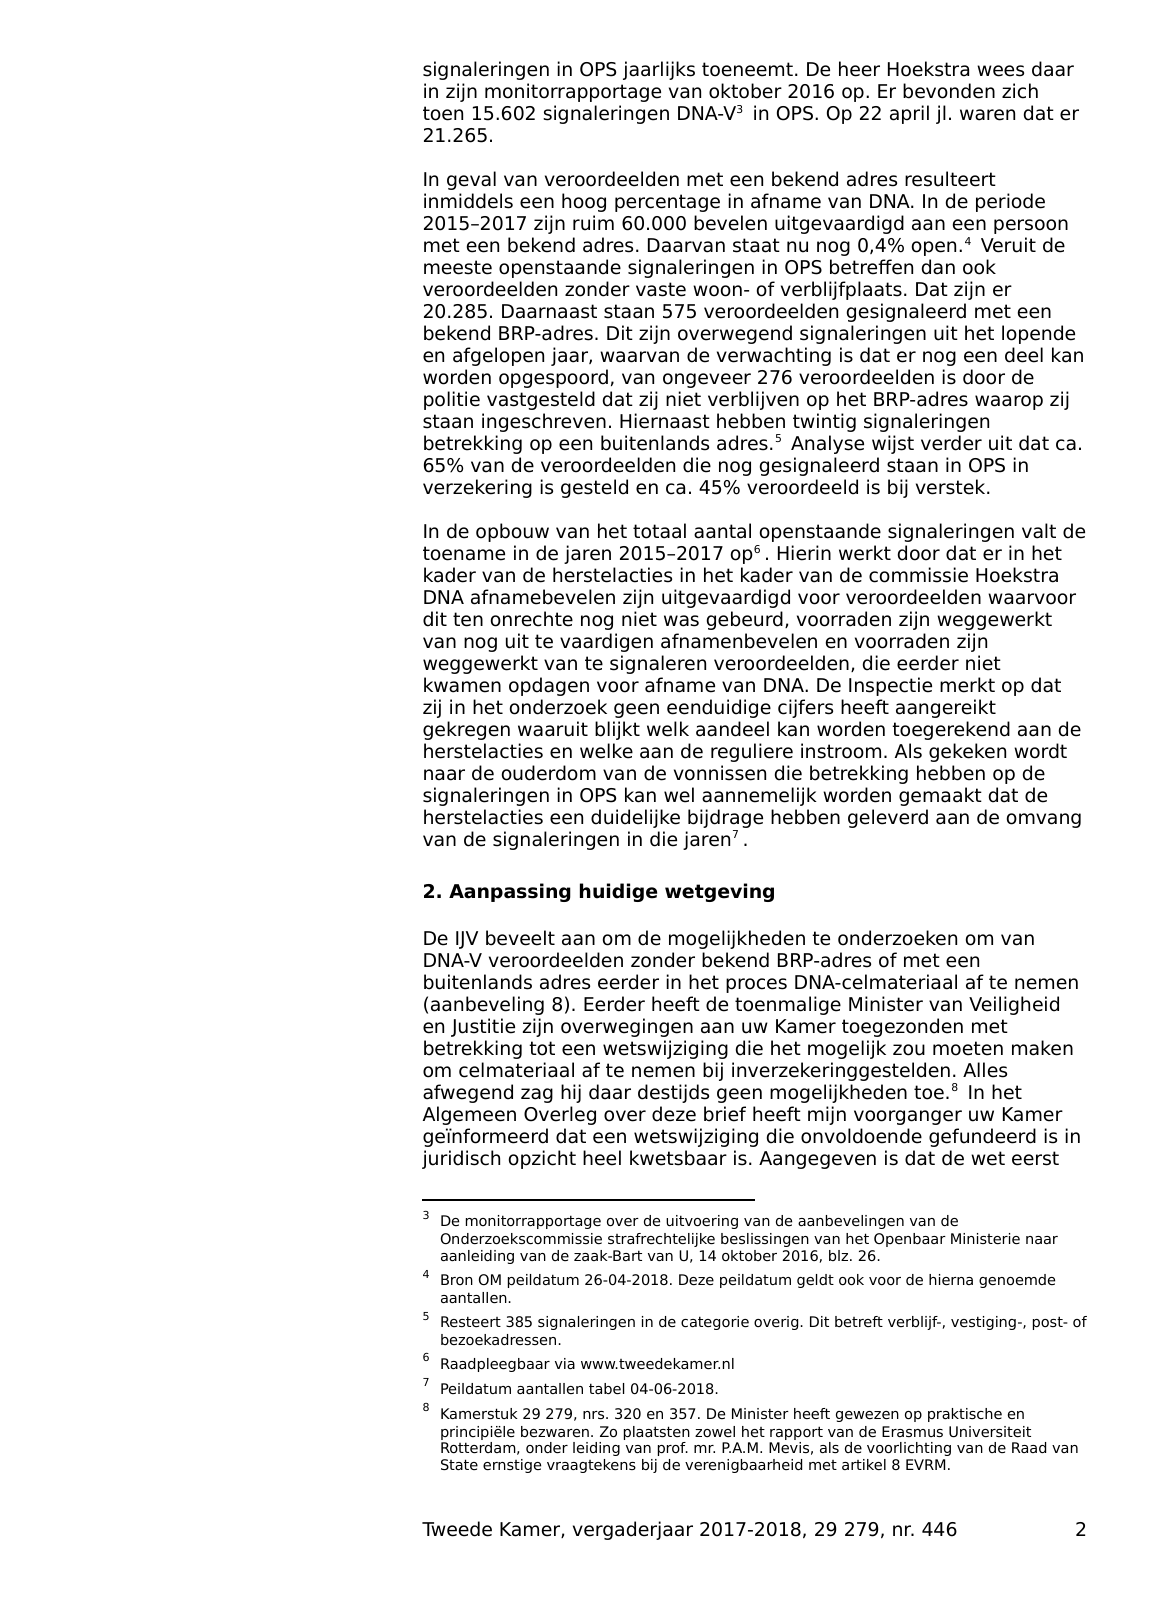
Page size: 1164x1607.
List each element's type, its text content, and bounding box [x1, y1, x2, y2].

text signaleringen in OPS jaarlijks toeneemt. De heer Hoekstra wees daar in zijn monitorrapportage van oktober 2016 op. Er bevonden zich toen 15.602 signaleringen DNA-V in OPS. Op 22 april jl. waren dat er 21.265. [422, 59, 1087, 147]
text In de opbouw van het totaal aantal openstaande signaleringen valt de toename in de jaren 2015–2017 op. Hierin werkt door dat er in het kader van de herstelacties in het kader van de commissie Hoekstra DNA afnamebevelen zijn uitgevaardigd voor veroordeelden waarvoor dit ten onrechte nog niet was gebeurd, voorraden zijn weggewerkt van nog uit te vaardigen afnamenbevelen en voorraden zijn weggewerkt van te signaleren veroordeelden, die eerder niet kwamen opdagen voor afname van DNA. De Inspectie merkt op dat zij in het onderzoek geen eenduidige cijfers heeft aangereikt gekregen waaruit blijkt welk aandeel kan worden toegerekend aan de herstelacties en welke aan de reguliere instroom. Als gekeken wordt naar de ouderdom van de vonnissen die betrekking hebben op de signaleringen in OPS kan wel aannemelijk worden gemaakt dat de herstelacties een duidelijke bijdrage hebben geleverd aan de omvang van de signaleringen in die jaren. [422, 521, 1087, 851]
text Bron OM peildatum 26-04-2018. Deze peildatum geldt ook voor de hierna genoemde aantallen. [422, 1268, 1087, 1307]
subtitle 2. Aanpassing huidige wetgeving [422, 881, 1087, 903]
text Kamerstuk 29 279, nrs. 320 en 357. De Minister heeft gewezen op praktische en principiële bezwaren. Zo plaatsten zowel het rapport van de Erasmus Universiteit Rotterdam, onder leiding van prof. mr. P.A.M. Mevis, als de voorlichting van de Raad van State ernstige vraagtekens bij de verenigbaarheid met artikel 8 EVRM. [422, 1402, 1087, 1474]
text In geval van veroordeelden met een bekend adres resulteert inmiddels een hoog percentage in afname van DNA. In de periode 2015–2017 zijn ruim 60.000 bevelen uitgevaardigd aan een persoon met een bekend adres. Daarvan staat nu nog 0,4% open. Veruit de meeste openstaande signaleringen in OPS betreffen dan ook veroordeelden zonder vaste woon- of verblijfplaats. Dat zijn er 20.285. Daarnaast staan 575 veroordeelden gesignaleerd met een bekend BRP-adres. Dit zijn overwegend signaleringen uit het lopende en afgelopen jaar, waarvan de verwachting is dat er nog een deel kan worden opgespoord, van ongeveer 276 veroordeelden is door de politie vastgesteld dat zij niet verblijven op het BRP-adres waarop zij staan ingeschreven. Hiernaast hebben twintig signaleringen betrekking op een buitenlands adres. Analyse wijst verder uit dat ca. 65% van de veroordeelden die nog gesignaleerd staan in OPS in verzekering is gesteld en ca. 45% veroordeeld is bij verstek. [422, 169, 1087, 499]
text Raadpleegbaar via www.tweedekamer.nl [422, 1352, 1087, 1374]
text Resteert 385 signaleringen in de categorie overig. Dit betreft verblijf-, vestiging-, post- of bezoekadressen. [422, 1310, 1087, 1349]
text Peildatum aantallen tabel 04-06-2018. [422, 1377, 1087, 1399]
text De monitorrapportage over de uitvoering van de aanbevelingen van de Onderzoekscommissie strafrechtelijke beslissingen van het Openbaar Ministerie naar aanleiding van de zaak-Bart van U, 14 oktober 2016, blz. 26. [422, 1209, 1087, 1265]
text De IJV beveelt aan om de mogelijkheden te onderzoeken om van DNA-V veroordeelden zonder bekend BRP-adres of met een buitenlands adres eerder in het proces DNA-celmateriaal af te nemen (aanbeveling 8). Eerder heeft de toenmalige Minister van Veiligheid en Justitie zijn overwegingen aan uw Kamer toegezonden met betrekking tot een wetswijziging die het mogelijk zou moeten maken om celmateriaal af te nemen bij inverzekeringgestelden. Alles afwegend zag hij daar destijds geen mogelijkheden toe. In het Algemeen Overleg over deze brief heeft mijn voorganger uw Kamer geïnformeerd dat een wetswijziging die onvoldoende gefundeerd is in juridisch opzicht heel kwetsbaar is. Aangegeven is dat de wet eerst [422, 928, 1087, 1169]
